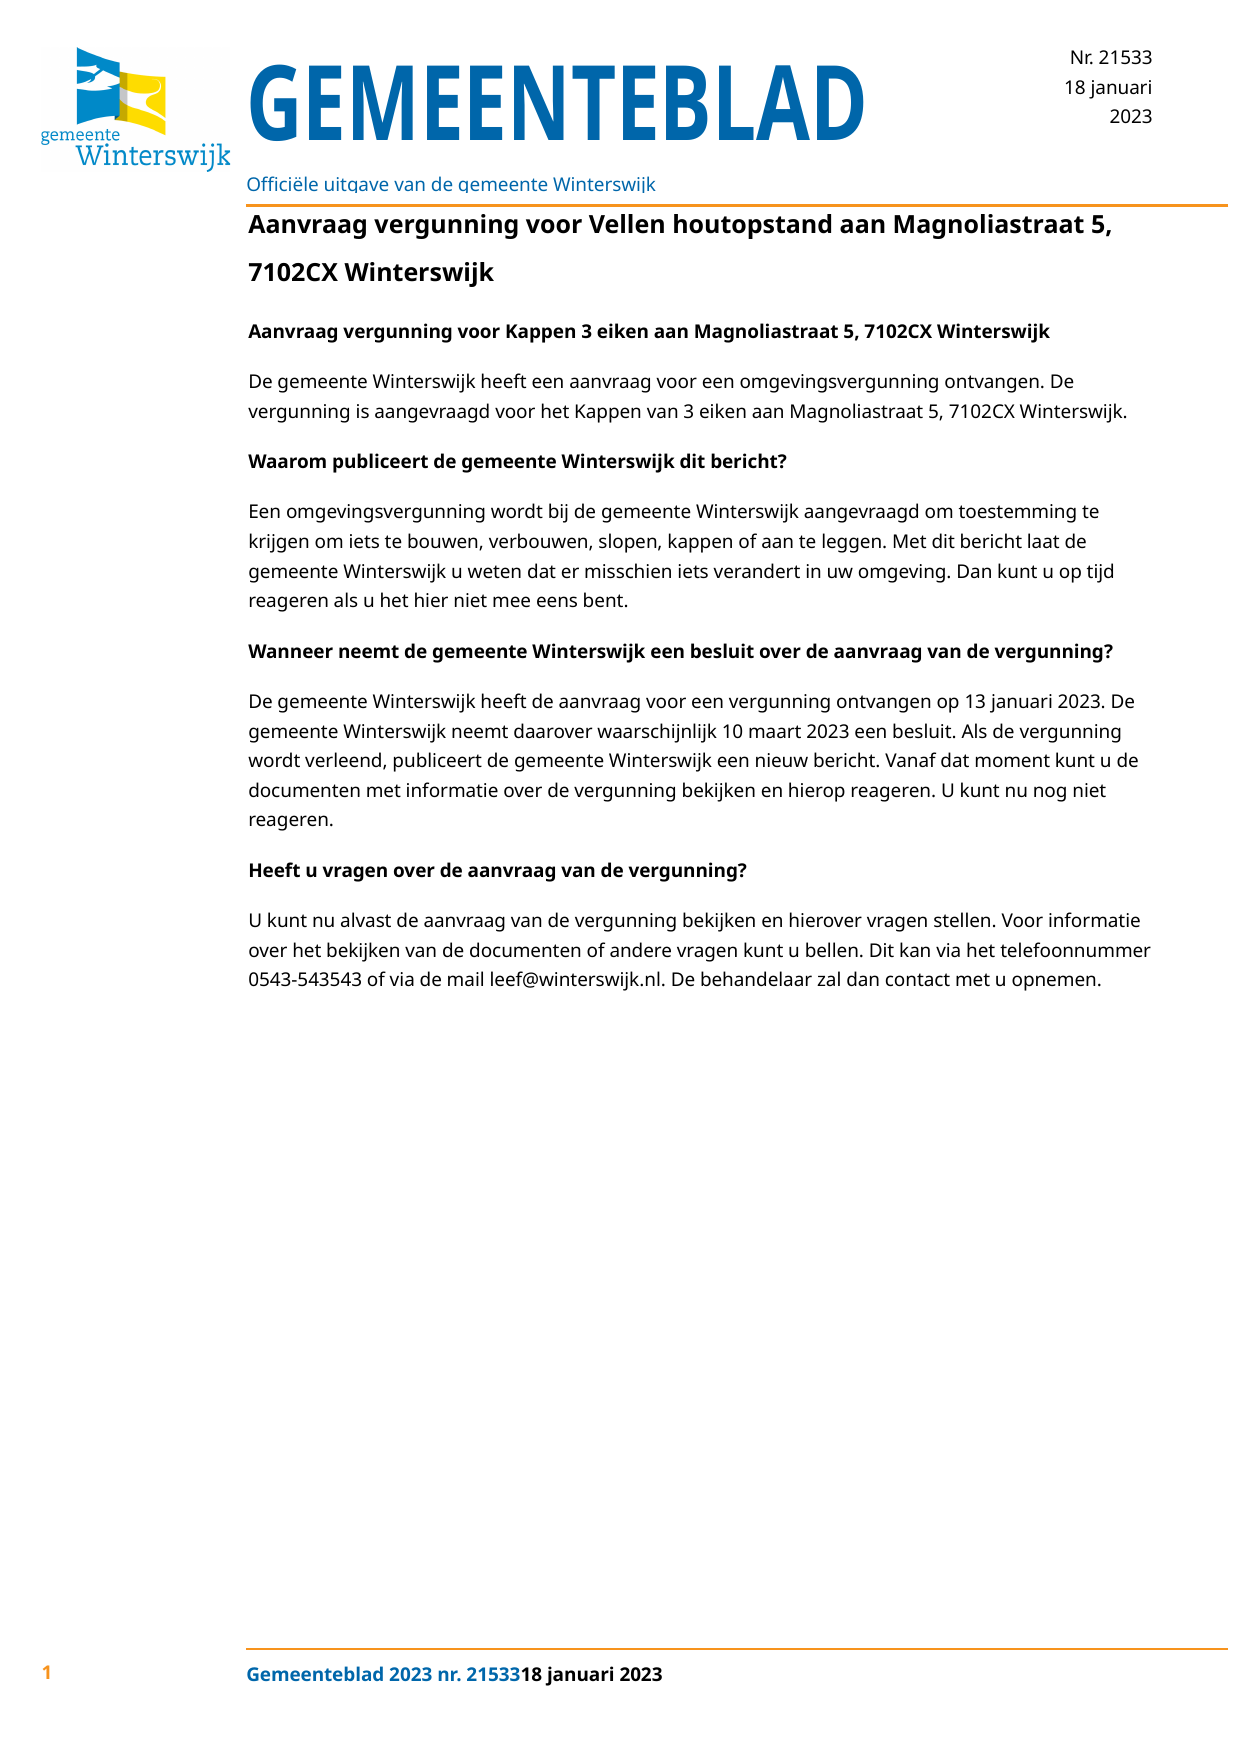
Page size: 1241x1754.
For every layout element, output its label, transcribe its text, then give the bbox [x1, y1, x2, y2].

text Heeft u vragen over de aanvraag van de vergunning? [248, 857, 1152, 883]
text U kunt nu alvast de aanvraag van de vergunning bekijken en hierover vragen stellen. Voor informatie over het bekijken van de documenten of andere vragen kunt u bellen. Dit kan via het telefoonnummer 0543-543543 of via de mail leef@winterswijk.nl. De behandelaar zal dan contact met u opnemen. [248, 907, 1152, 992]
text Aanvraag vergunning voor Kappen 3 eiken aan Magnoliastraat 5, 7102CX Winterswijk [248, 318, 1152, 344]
text Een omgevingsvergunning wordt bij de gemeente Winterswijk aangevraagd om toestemming te krijgen om iets te bouwen, verbouwen, slopen, kappen of aan te leggen. Met dit bericht laat de gemeente Winterswijk u weten dat er misschien iets verandert in uw omgeving. Dan kunt u op tijd reageren als u het hier niet mee eens bent. [248, 499, 1152, 613]
text De gemeente Winterswijk heeft een aanvraag voor een omgevingsvergunning ontvangen. De vergunning is aangevraagd voor het Kappen van 3 eiken aan Magnoliastraat 5, 7102CX Winterswijk. [248, 368, 1152, 424]
text Aanvraag vergunning voor Vellen houtopstand aan Magnoliastraat 5, 7102CX Winterswijk [248, 207, 1152, 288]
picture [225, 153, 231, 162]
text Waarom publiceert de gemeente Winterswijk dit bericht? [248, 448, 1152, 474]
picture [41, 47, 231, 172]
text Wanneer neemt de gemeente Winterswijk een besluit over de aanvraag van de vergunning? [248, 638, 1152, 664]
text De gemeente Winterswijk heeft de aanvraag voor een vergunning ontvangen op 13 januari 2023. De gemeente Winterswijk neemt daarover waarschijnlijk 10 maart 2023 een besluit. Als de vergunning wordt verleend, publiceert de gemeente Winterswijk een nieuw bericht. Vanaf dat moment kunt u de documenten met informatie over de vergunning bekijken en hierop reageren. U kunt nu nog niet reageren. [248, 688, 1152, 832]
